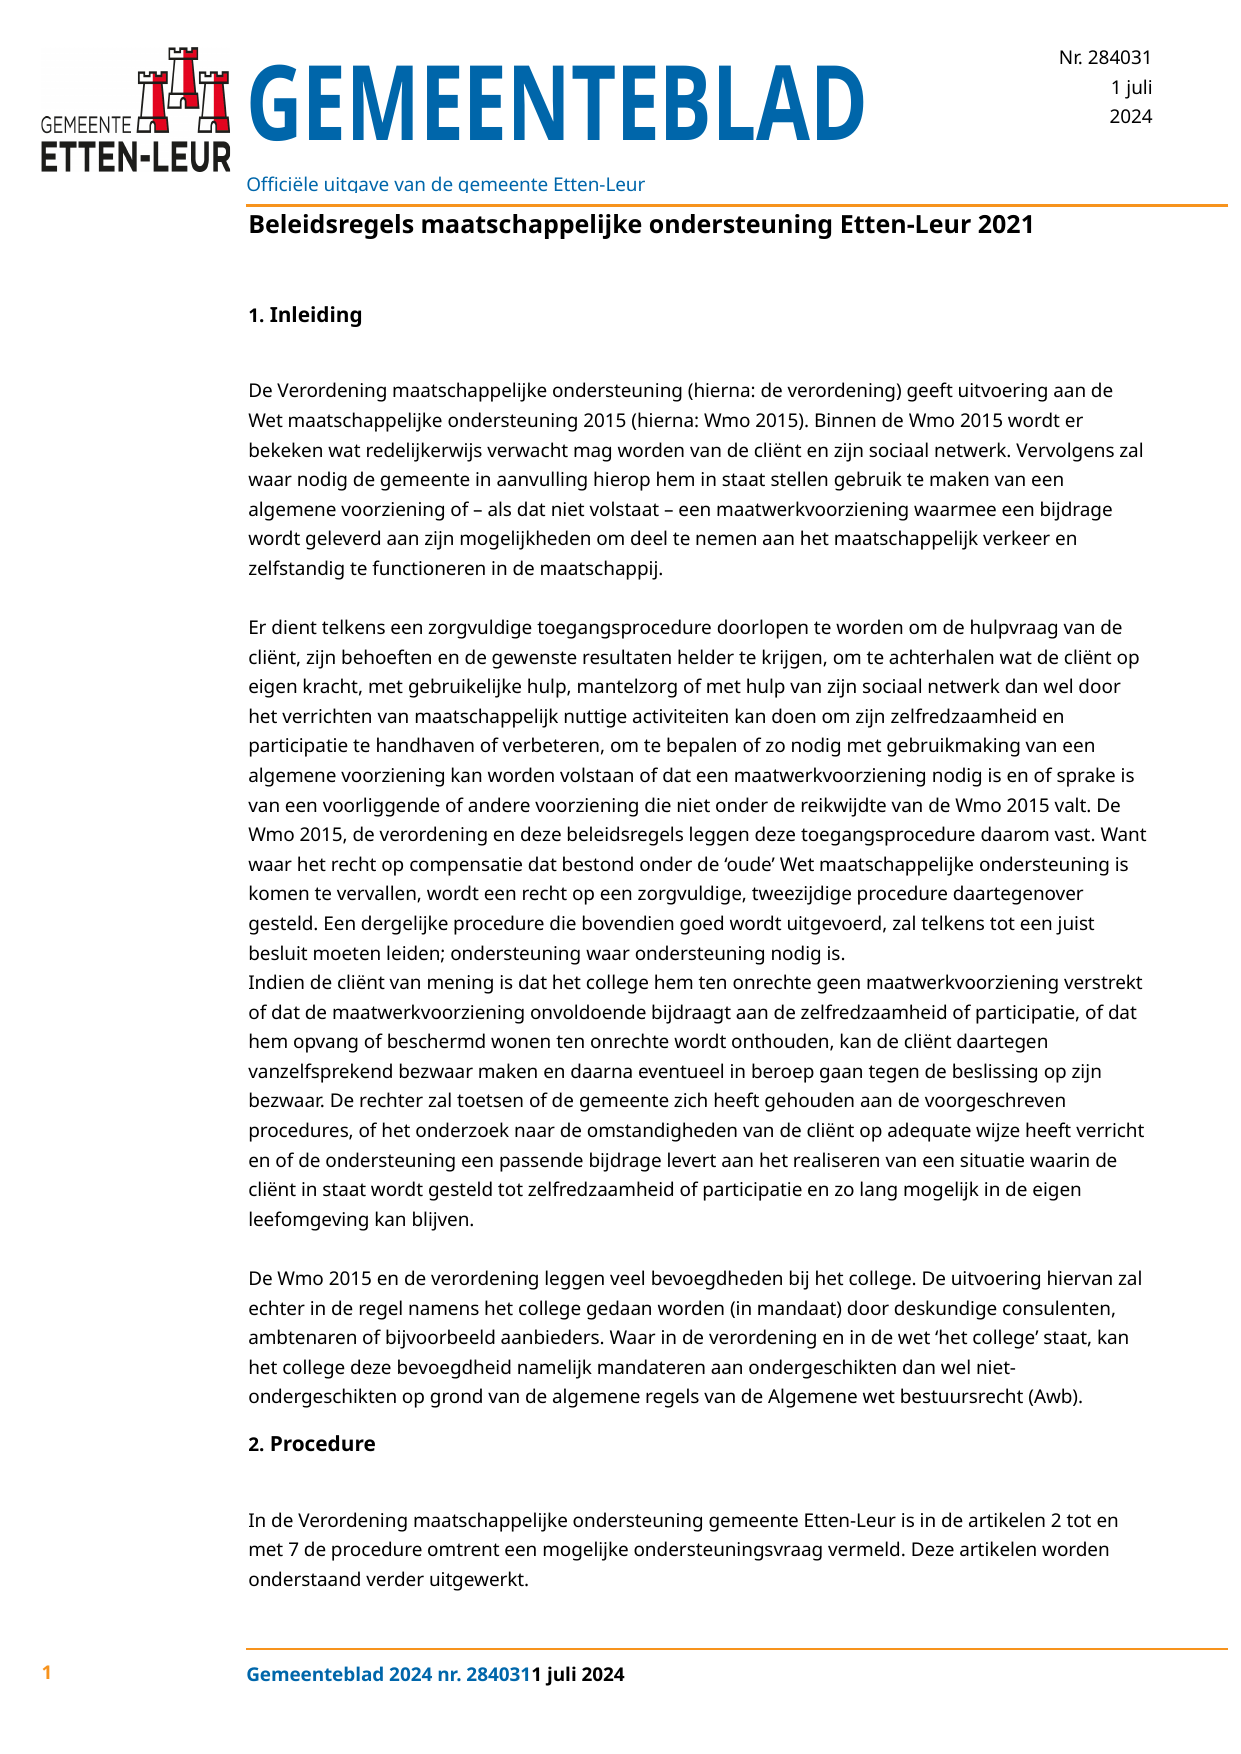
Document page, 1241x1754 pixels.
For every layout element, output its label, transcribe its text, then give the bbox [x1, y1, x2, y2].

text Beleidsregels maatschappelijke ondersteuning Etten-Leur 2021 [248, 207, 1152, 241]
picture [41, 47, 231, 172]
text In de Verordening maatschappelijke ondersteuning gemeente Etten-Leur is in de artikelen 2 tot en met 7 de procedure omtrent een mogelijke ondersteuningsvraag vermeld. Deze artikelen worden onderstaand verder uitgewerkt. [248, 1507, 1152, 1592]
text 1. Inleiding [248, 300, 1152, 328]
text De Verordening maatschappelijke ondersteuning (hierna: de verordening) geeft uitvoering aan de Wet maatschappelijke ondersteuning 2015 (hierna: Wmo 2015). Binnen de Wmo 2015 wordt er bekeken wat redelijkerwijs verwacht mag worden van de cliënt en zijn sociaal netwerk. Vervolgens zal waar nodig de gemeente in aanvulling hierop hem in staat stellen gebruik te maken van een algemene voorziening of – als dat niet volstaat – een maatwerkvoorziening waarmee een bijdrage wordt geleverd aan zijn mogelijkheden om deel te nemen aan het maatschappelijk verkeer en zelfstandig te functioneren in de maatschappij. [248, 378, 1152, 581]
text De Wmo 2015 en de verordening leggen veel bevoegdheden bij het college. De uitvoering hiervan zal echter in de regel namens het college gedaan worden (in mandaat) door deskundige consulenten, ambtenaren of bijvoorbeeld aanbieders. Waar in de verordening en in de wet ‘het college’ staat, kan het college deze bevoegdheid namelijk mandateren aan ondergeschikten dan wel niet-ondergeschikten op grond van de algemene regels van de Algemene wet bestuursrecht (Awb). [248, 1265, 1152, 1409]
text Er dient telkens een zorgvuldige toegangsprocedure doorlopen te worden om de hulpvraag van de cliënt, zijn behoeften en de gewenste resultaten helder te krijgen, om te achterhalen wat de cliënt op eigen kracht, met gebruikelijke hulp, mantelzorg of met hulp van zijn sociaal netwerk dan wel door het verrichten van maatschappelijk nuttige activiteiten kan doen om zijn zelfredzaamheid en participatie te handhaven of verbeteren, om te bepalen of zo nodig met gebruikmaking van een algemene voorziening kan worden volstaan of dat een maatwerkvoorziening nodig is en of sprake is van een voorliggende of andere voorziening die niet onder de reikwijdte van de Wmo 2015 valt. De Wmo 2015, de verordening en deze beleidsregels leggen deze toegangsprocedure daarom vast. Want waar het recht op compensatie dat bestond onder de ‘oude’ Wet maatschappelijke ondersteuning is komen te vervallen, wordt een recht op een zorgvuldige, tweezijdige procedure daartegenover gesteld. Een dergelijke procedure die bovendien goed wordt uitgevoerd, zal telkens tot een juist besluit moeten leiden; ondersteuning waar ondersteuning nodig is. [248, 614, 1152, 965]
text 2. Procedure [248, 1429, 1152, 1457]
text Indien de cliënt van mening is dat het college hem ten onrechte geen maatwerkvoorziening verstrekt of dat de maatwerkvoorziening onvoldoende bijdraagt aan de zelfredzaamheid of participatie, of dat hem opvang of beschermd wonen ten onrechte wordt onthouden, kan de cliënt daartegen vanzelfsprekend bezwaar maken en daarna eventueel in beroep gaan tegen de beslissing op zijn bezwaar. De rechter zal toetsen of de gemeente zich heeft gehouden aan de voorgeschreven procedures, of het onderzoek naar de omstandigheden van de cliënt op adequate wijze heeft verricht en of de ondersteuning een passende bijdrage levert aan het realiseren van een situatie waarin de cliënt in staat wordt gesteld tot zelfredzaamheid of participatie en zo lang mogelijk in de eigen leefomgeving kan blijven. [248, 969, 1152, 1232]
